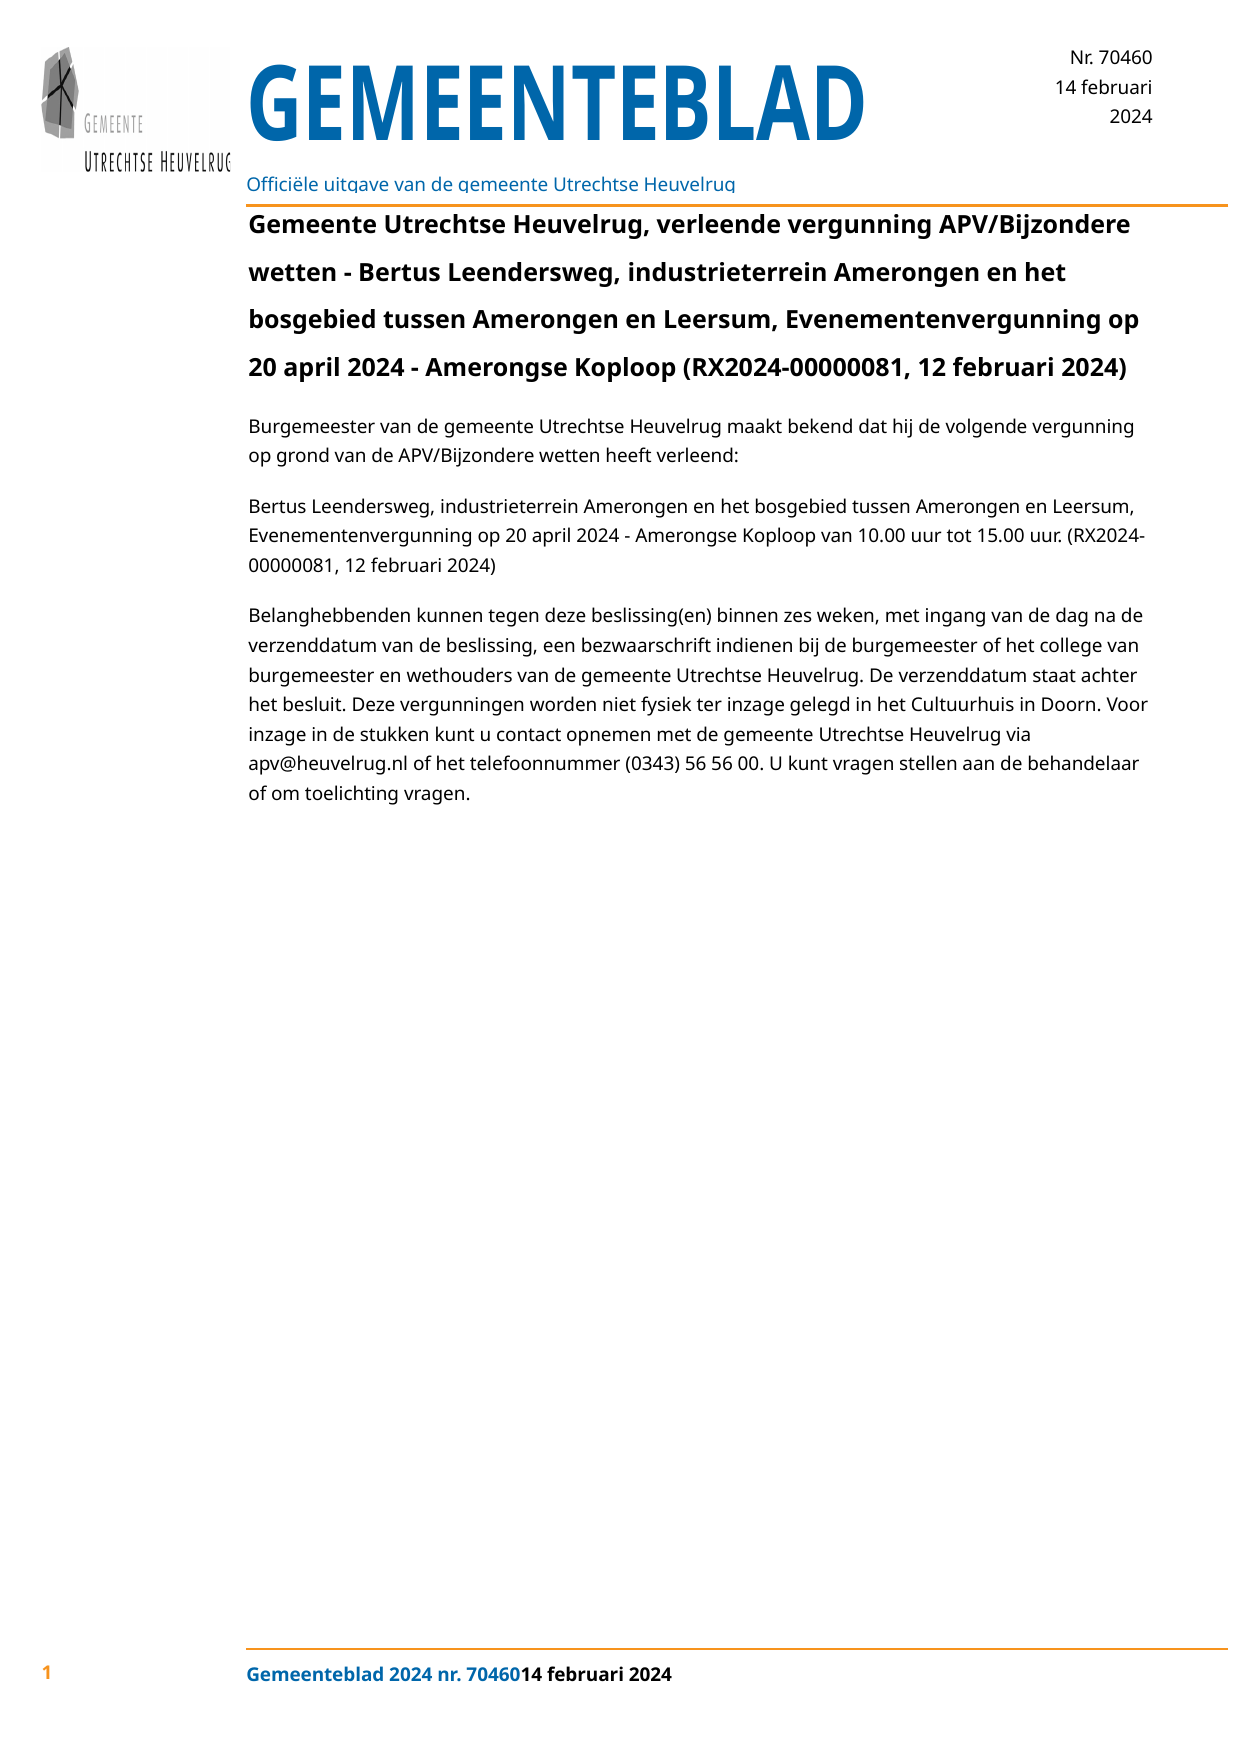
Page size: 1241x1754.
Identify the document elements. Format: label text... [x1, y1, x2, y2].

text Gemeente Utrechtse Heuvelrug, verleende vergunning APV/Bijzondere wetten - Bertus Leendersweg, industrieterrein Amerongen en het bosgebied tussen Amerongen en Leersum, Evenementenvergunning op 20 april 2024 - Amerongse Koploop (RX2024-00000081, 12 februari 2024) [248, 207, 1152, 384]
text Belanghebbenden kunnen tegen deze beslissing(en) binnen zes weken, met ingang van de dag na de verzenddatum van de beslissing, een bezwaarschrift indienen bij de burgemeester of het college van burgemeester en wethouders van de gemeente Utrechtse Heuvelrug. De verzenddatum staat achter het besluit. Deze vergunningen worden niet fysiek ter inzage gelegd in het Cultuurhuis in Doorn. Voor inzage in de stukken kunt u contact opnemen met de gemeente Utrechtse Heuvelrug via apv@heuvelrug.nl of het telefoonnummer (0343) 56 56 00. U kunt vragen stellen aan de behandelaar of om toelichting vragen. [248, 603, 1152, 806]
picture [41, 47, 231, 172]
text Bertus Leendersweg, industrieterrein Amerongen en het bosgebied tussen Amerongen en Leersum, Evenementenvergunning op 20 april 2024 - Amerongse Koploop van 10.00 uur tot 15.00 uur. (RX2024-00000081, 12 februari 2024) [248, 493, 1152, 578]
text Burgemeester van de gemeente Utrechtse Heuvelrug maakt bekend dat hij de volgende vergunning op grond van de APV/Bijzondere wetten heeft verleend: [248, 413, 1152, 468]
